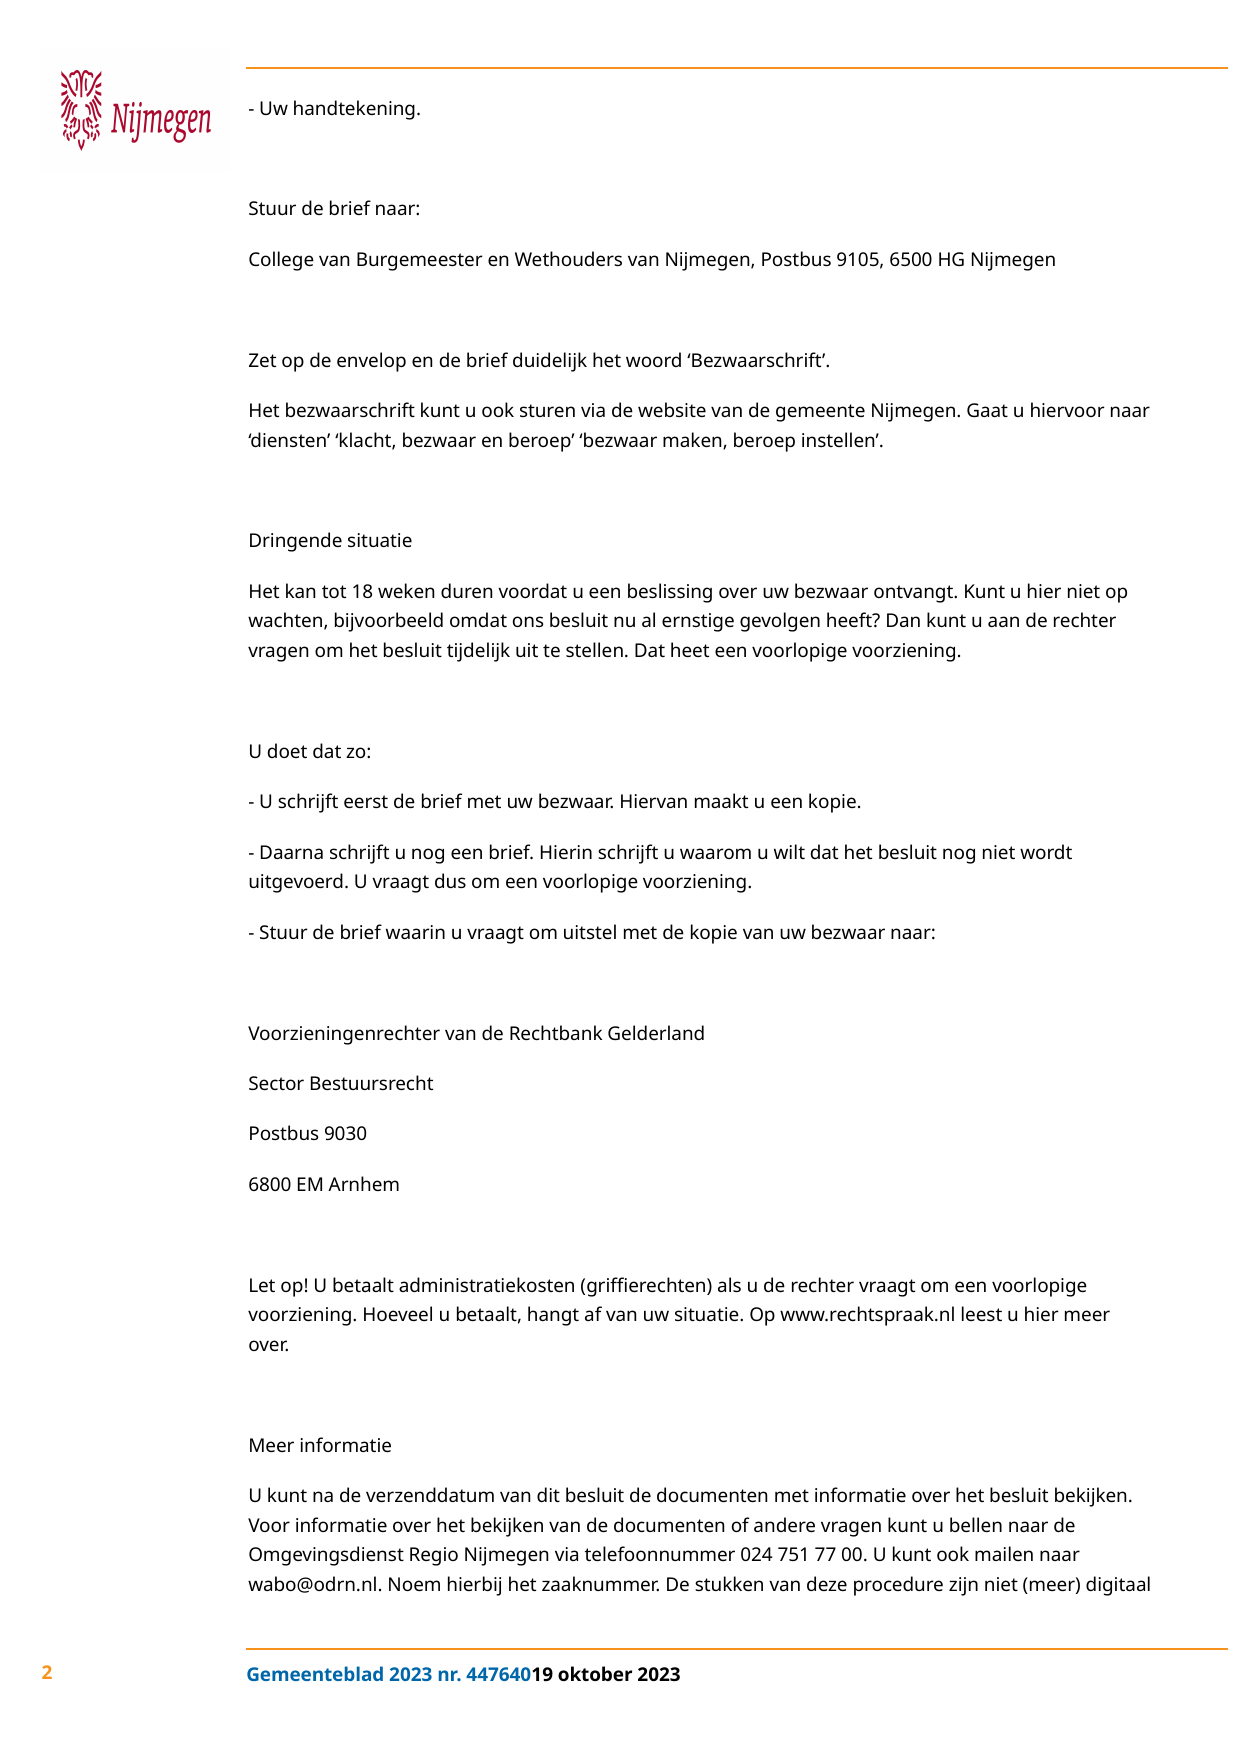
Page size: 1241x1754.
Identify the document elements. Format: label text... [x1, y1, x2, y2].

text - Uw handtekening. [248, 95, 1152, 121]
text Let op! U betaalt administratiekosten (griffierechten) als u de rechter vraagt om een voorlopige voorziening. Hoeveel u betaalt, hangt af van uw situatie. Op www.rechtspraak.nl leest u hier meer over. [248, 1272, 1152, 1357]
text Stuur de brief naar: [248, 196, 1152, 221]
text Zet op de envelop en de brief duidelijk het woord ‘Bezwaarschrift’. [248, 347, 1152, 373]
text Postbus 9030 [248, 1121, 1152, 1146]
text - Daarna schrijft u nog een brief. Hierin schrijft u waarom u wilt dat het besluit nog niet wordt uitgevoerd. U vraagt dus om een voorlopige voorziening. [248, 839, 1152, 894]
text Voorzieningenrechter van de Rechtbank Gelderland [248, 1020, 1152, 1046]
text 6800 EM Arnhem [248, 1171, 1152, 1197]
text U doet dat zo: [248, 738, 1152, 764]
text U kunt na de verzenddatum van dit besluit de documenten met informatie over het besluit bekijken. Voor informatie over het bekijken van de documenten of andere vragen kunt u bellen naar de Omgevingsdienst Regio Nijmegen via telefoonnummer 024 751 77 00. U kunt ook mailen naar wabo@odrn.nl. Noem hierbij het zaaknummer. De stukken van deze procedure zijn niet (meer) digitaal [248, 1482, 1152, 1597]
text Sector Bestuursrecht [248, 1070, 1152, 1096]
text College van Burgemeester en Wethouders van Nijmegen, Postbus 9105, 6500 HG Nijmegen [248, 246, 1152, 272]
text - U schrijft eerst de brief met uw bezwaar. Hiervan maakt u een kopie. [248, 788, 1152, 814]
text - Stuur de brief waarin u vraagt om uitstel met de kopie van uw bezwaar naar: [248, 919, 1152, 945]
text Dringende situatie [248, 528, 1152, 553]
text Het bezwaarschrift kunt u ook sturen via de website van de gemeente Nijmegen. Gaat u hiervoor naar ‘diensten’ ‘klacht, bezwaar en beroep’ ‘bezwaar maken, beroep instellen’. [248, 397, 1152, 453]
picture [41, 47, 231, 172]
text Het kan tot 18 weken duren voordat u een beslissing over uw bezwaar ontvangt. Kunt u hier niet op wachten, bijvoorbeeld omdat ons besluit nu al ernstige gevolgen heeft? Dan kunt u aan de rechter vragen om het besluit tijdelijk uit te stellen. Dat heet een voorlopige voorziening. [248, 578, 1152, 663]
text Meer informatie [248, 1432, 1152, 1458]
